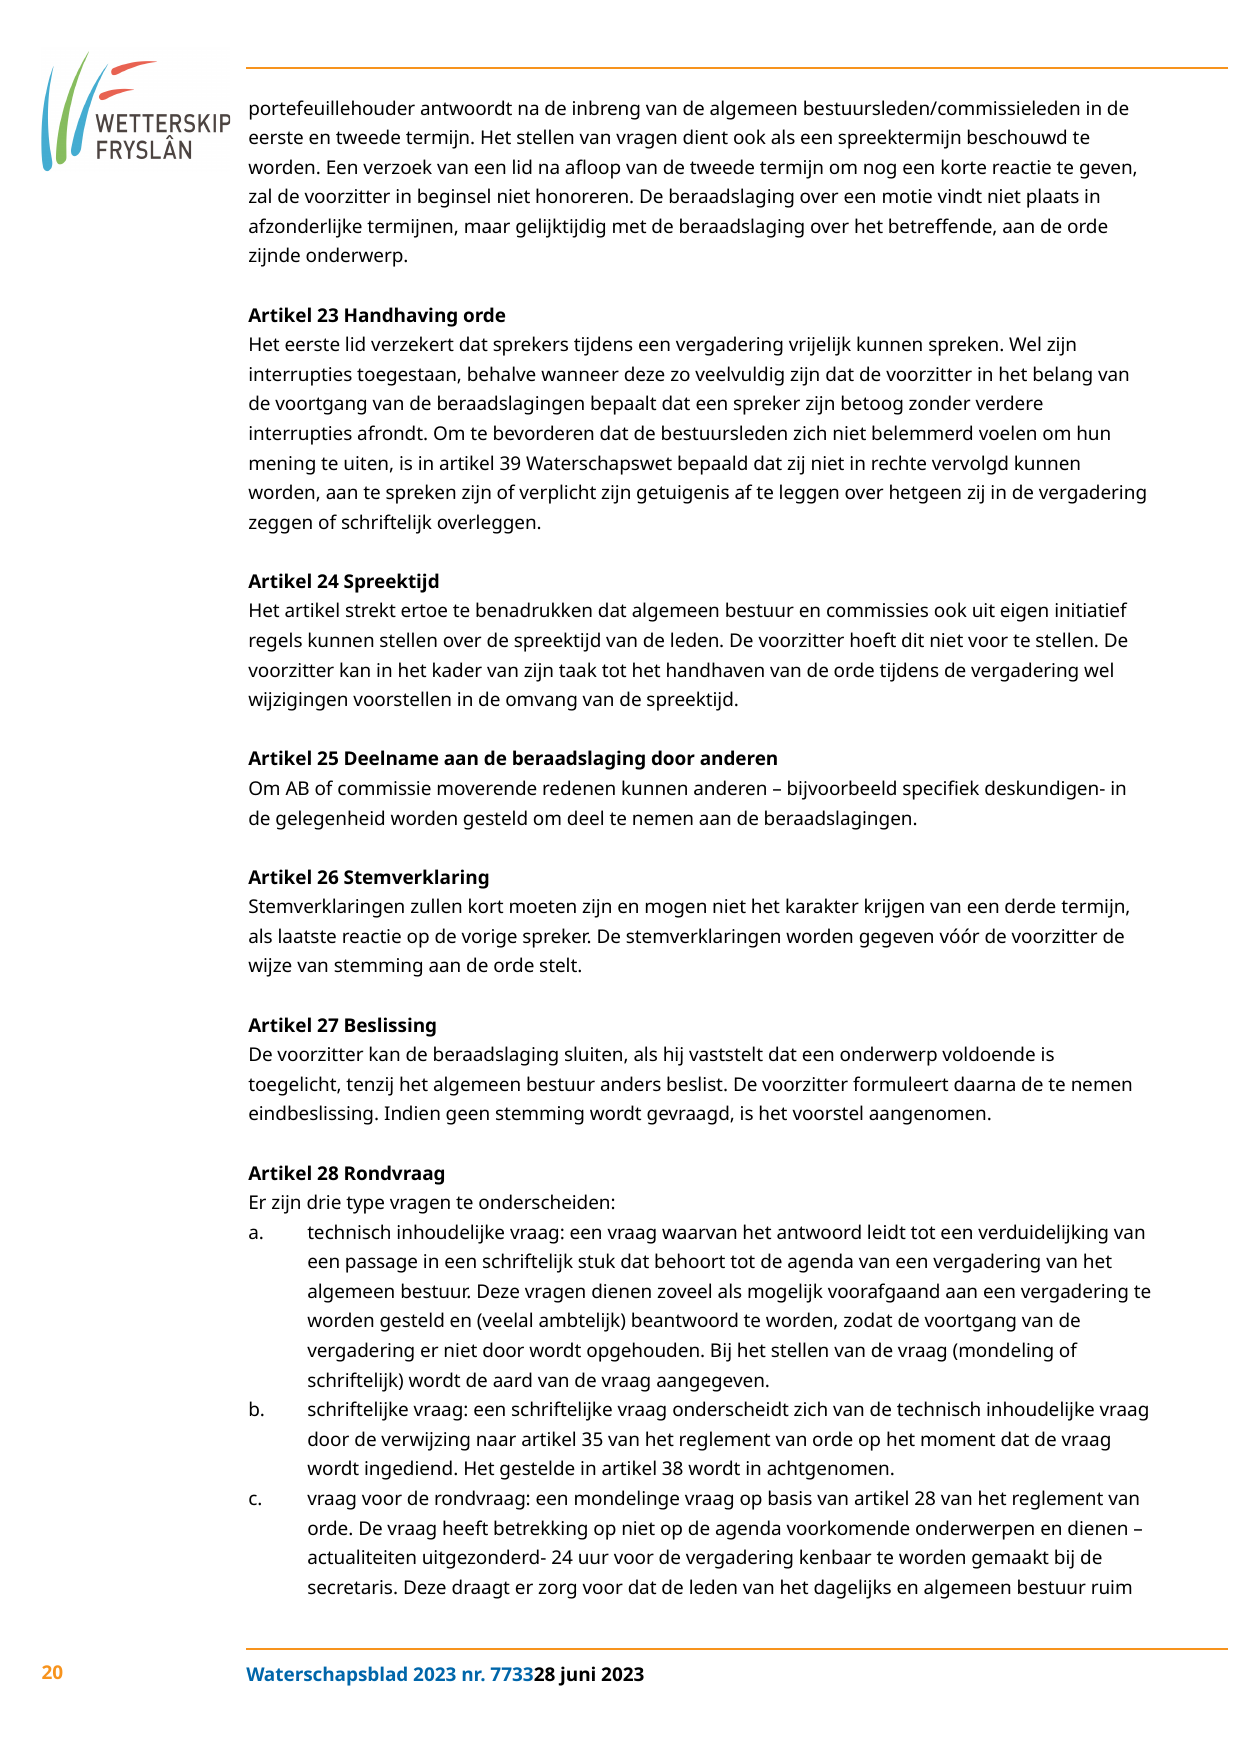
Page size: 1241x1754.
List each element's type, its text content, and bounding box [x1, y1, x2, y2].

text Om AB of commissie moverende redenen kunnen anderen – bijvoorbeeld specifiek deskundigen- in de gelegenheid worden gesteld om deel te nemen aan de beraadslagingen. [248, 775, 1152, 831]
text Het eerste lid verzekert dat sprekers tijdens een vergadering vrijelijk kunnen spreken. Wel zijn interrupties toegestaan, behalve wanneer deze zo veelvuldig zijn dat de voorzitter in het belang van de voortgang van de beraadslagingen bepaalt dat een spreker zijn betoog zonder verdere interrupties afrondt. Om te bevorderen dat de bestuursleden zich niet belemmerd voelen om hun mening te uiten, is in artikel 39 Waterschapswet bepaald dat zij niet in rechte vervolgd kunnen worden, aan te spreken zijn of verplicht zijn getuigenis af te leggen over hetgeen zij in de vergadering zeggen of schriftelijk overleggen. [248, 331, 1152, 535]
text Stemverklaringen zullen kort moeten zijn en mogen niet het karakter krijgen van een derde termijn, als laatste reactie op de vorige spreker. De stemverklaringen worden gegeven vóór de voorzitter de wijze van stemming aan de orde stelt. [248, 893, 1152, 978]
list vraag voor de rondvraag: een mondelinge vraag op basis van artikel 28 van het reglement van orde. De vraag heeft betrekking op niet op de agenda voorkomende onderwerpen en dienen –actualiteiten uitgezonderd- 24 uur voor de vergadering kenbaar te worden gemaakt bij de secretaris. Deze draagt er zorg voor dat de leden van het dagelijks en algemeen bestuur ruim [248, 1485, 1152, 1600]
text Artikel 23 Handhaving orde [248, 302, 1152, 328]
text Artikel 27 Beslissing [248, 1012, 1152, 1038]
list schriftelijke vraag: een schriftelijke vraag onderscheidt zich van de technisch inhoudelijke vraag door de verwijzing naar artikel 35 van het reglement van orde op het moment dat de vraag wordt ingediend. Het gestelde in artikel 38 wordt in achtgenomen. [248, 1396, 1152, 1481]
text Het artikel strekt ertoe te benadrukken dat algemeen bestuur en commissies ook uit eigen initiatief regels kunnen stellen over de spreektijd van de leden. De voorzitter hoeft dit niet voor te stellen. De voorzitter kan in het kader van zijn taak tot het handhaven van de orde tijdens de vergadering wel wijzigingen voorstellen in de omvang van de spreektijd. [248, 598, 1152, 712]
list technisch inhoudelijke vraag: een vraag waarvan het antwoord leidt tot een verduidelijking van een passage in een schriftelijk stuk dat behoort tot de agenda van een vergadering van het algemeen bestuur. Deze vragen dienen zoveel als mogelijk voorafgaand aan een vergadering te worden gesteld en (veelal ambtelijk) beantwoord te worden, zodat de voortgang van de vergadering er niet door wordt opgehouden. Bij het stellen van de vraag (mondeling of schriftelijk) wordt de aard van de vraag aangegeven. [248, 1219, 1152, 1393]
text Artikel 28 Rondvraag [248, 1160, 1152, 1186]
text Artikel 26 Stemverklaring [248, 864, 1152, 890]
text De voorzitter kan de beraadslaging sluiten, als hij vaststelt dat een onderwerp voldoende is toegelicht, tenzij het algemeen bestuur anders beslist. De voorzitter formuleert daarna de te nemen eindbeslissing. Indien geen stemming wordt gevraagd, is het voorstel aangenomen. [248, 1041, 1152, 1126]
picture [41, 47, 231, 172]
text Artikel 25 Deelname aan de beraadslaging door anderen [248, 746, 1152, 771]
text Artikel 24 Spreektijd [248, 568, 1152, 594]
text Er zijn drie type vragen te onderscheiden: [248, 1189, 1152, 1215]
text portefeuillehouder antwoordt na de inbreng van de algemeen bestuursleden/commissieleden in de eerste en tweede termijn. Het stellen van vragen dient ook als een spreektermijn beschouwd te worden. Een verzoek van een lid na afloop van de tweede termijn om nog een korte reactie te geven, zal de voorzitter in beginsel niet honoreren. De beraadslaging over een motie vindt niet plaats in afzonderlijke termijnen, maar gelijktijdig met de beraadslaging over het betreffende, aan de orde zijnde onderwerp. [248, 95, 1152, 268]
